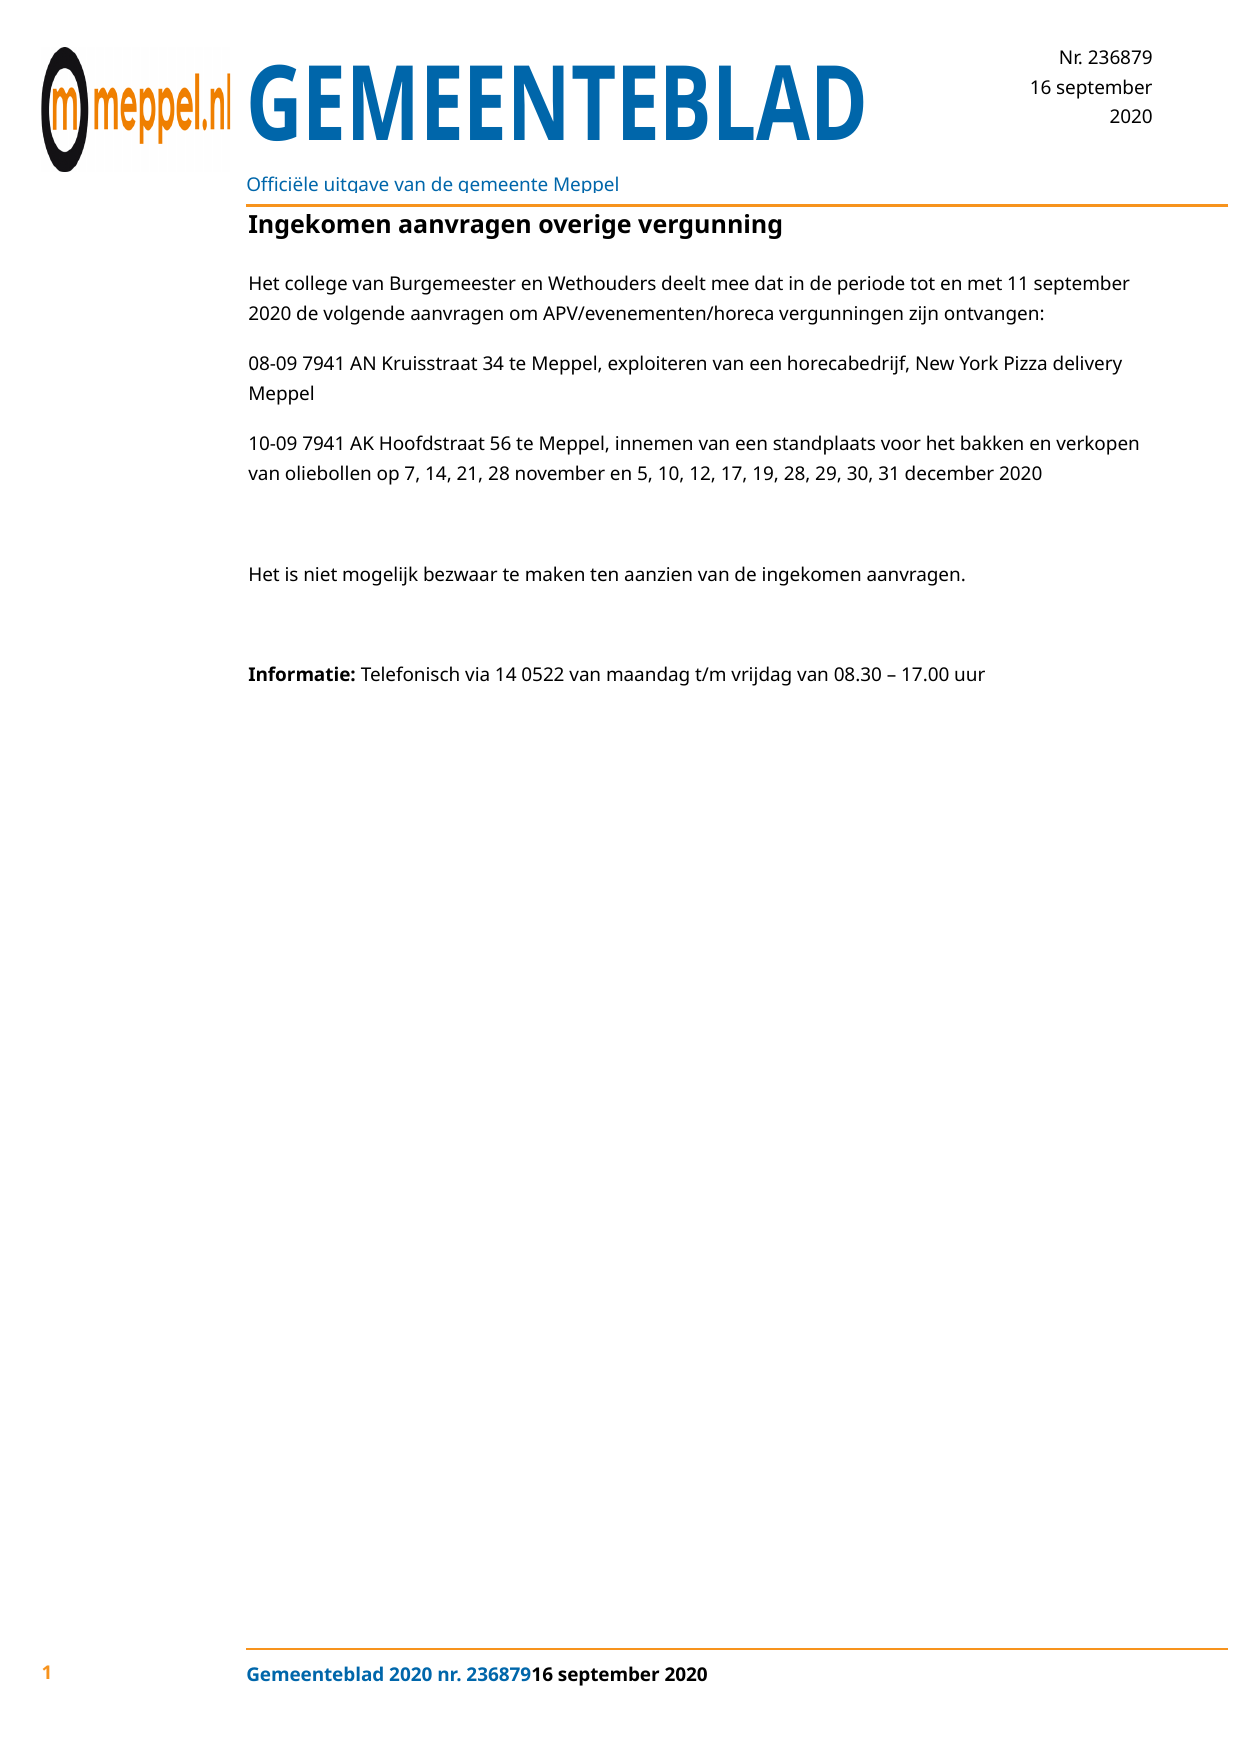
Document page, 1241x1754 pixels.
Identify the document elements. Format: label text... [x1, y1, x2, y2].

text Ingekomen aanvragen overige vergunning [248, 207, 1152, 241]
picture [41, 47, 231, 172]
text 10-09 7941 AK Hoofdstraat 56 te Meppel, innemen van een standplaats voor het bakken en verkopen van oliebollen op 7, 14, 21, 28 november en 5, 10, 12, 17, 19, 28, 29, 30, 31 december 2020 [248, 430, 1152, 486]
text Informatie: Telefonisch via 14 0522 van maandag t/m vrijdag van 08.30 – 17.00 uur [248, 662, 1152, 687]
text 08-09 7941 AN Kruisstraat 34 te Meppel, exploiteren van een horecabedrijf, New York Pizza delivery Meppel [248, 350, 1152, 406]
text Het college van Burgemeester en Wethouders deelt mee dat in de periode tot en met 11 september 2020 de volgende aanvragen om APV/evenementen/horeca vergunningen zijn ontvangen: [248, 270, 1152, 326]
text Het is niet mogelijk bezwaar te maken ten aanzien van de ingekomen aanvragen. [248, 561, 1152, 586]
